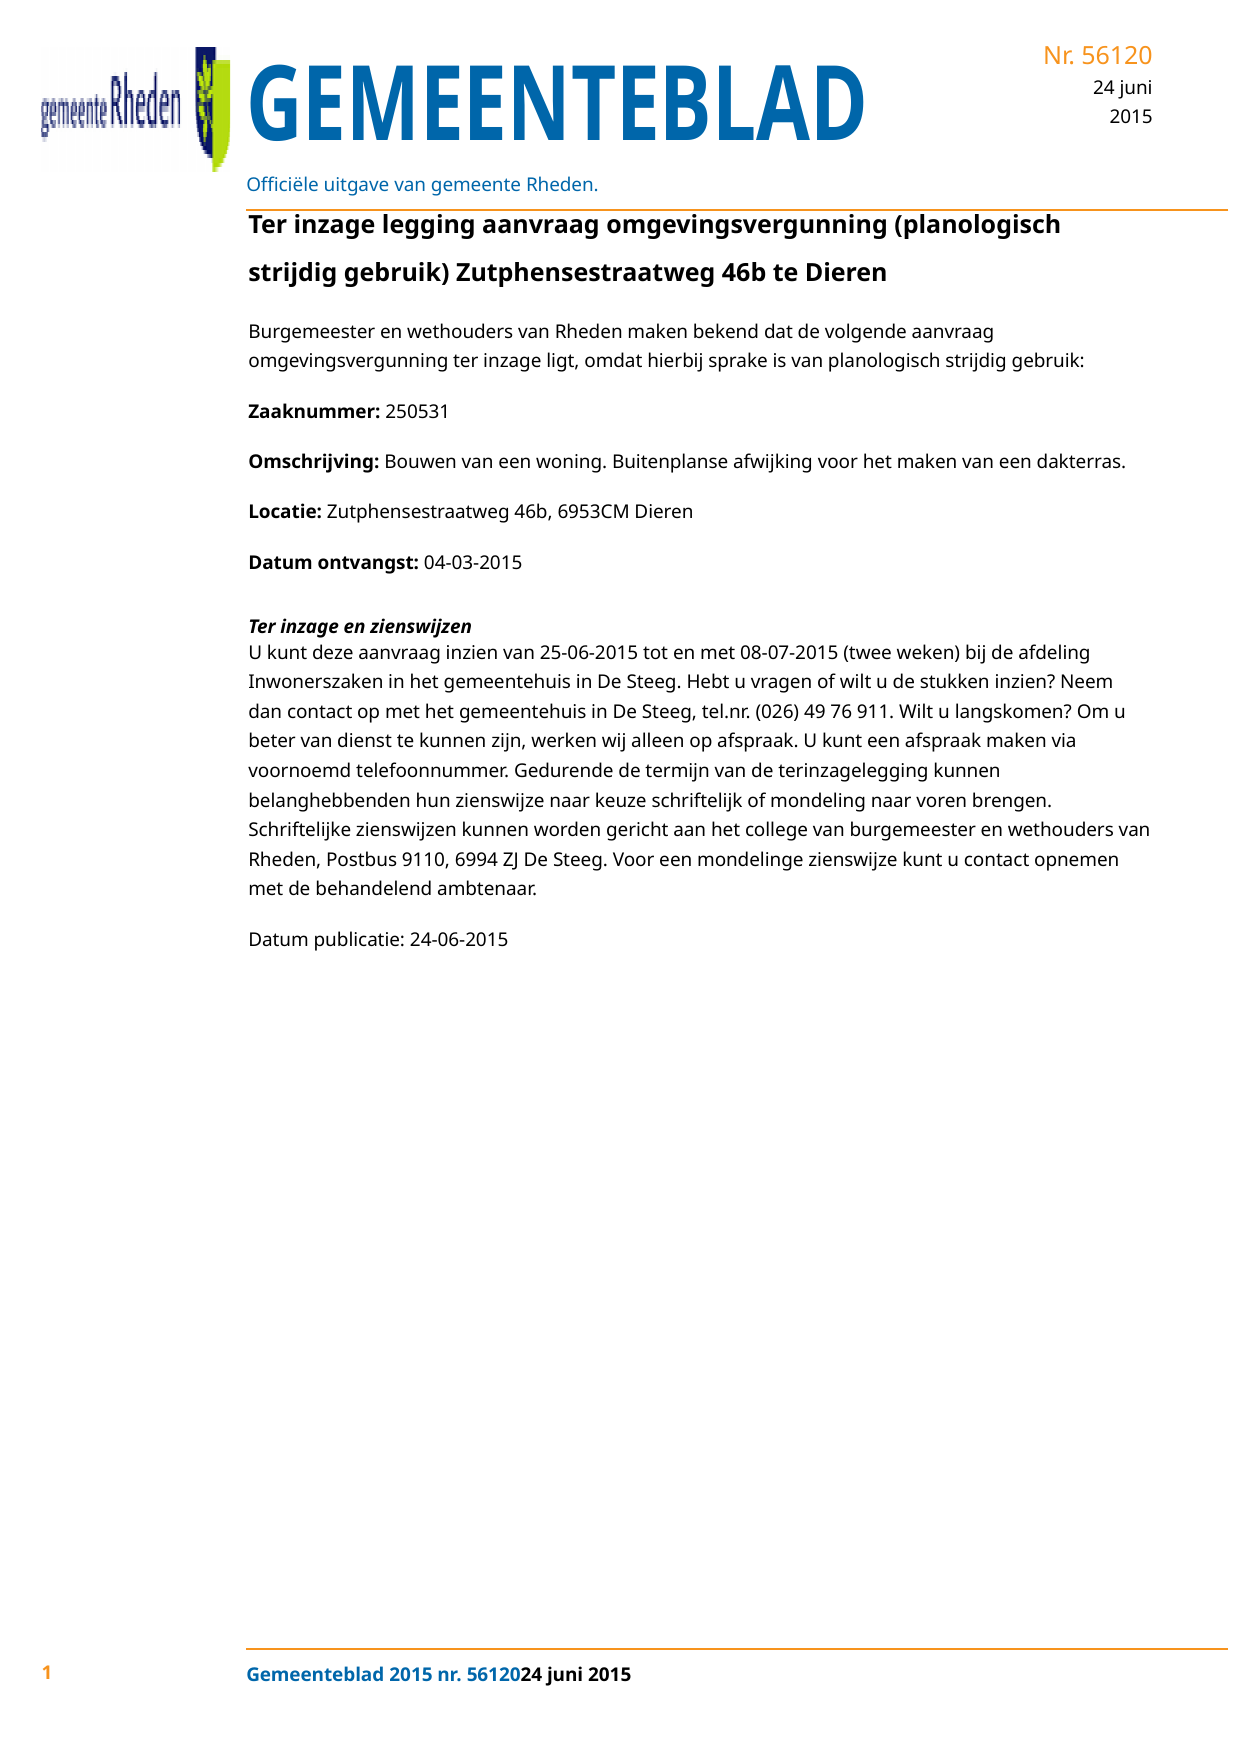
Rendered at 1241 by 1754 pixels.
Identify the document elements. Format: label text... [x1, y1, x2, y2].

picture [41, 47, 231, 172]
text Burgemeester en wethouders van Rheden maken bekend dat de volgende aanvraag omgevingsvergunning ter inzage ligt, omdat hierbij sprake is van planologisch strijdig gebruik: [248, 318, 1152, 373]
text Zaaknummer: 250531 [248, 398, 1152, 424]
text Ter inzage en zienswijzen [248, 613, 1152, 639]
text Ter inzage legging aanvraag omgevingsvergunning (planologisch strijdig gebruik) Zutphensestraatweg 46b te Dieren [248, 211, 1152, 288]
text Datum ontvangst: 04-03-2015 [248, 549, 1152, 575]
text Locatie: Zutphensestraatweg 46b, 6953CM Dieren [248, 499, 1152, 524]
text U kunt deze aanvraag inzien van 25-06-2015 tot en met 08-07-2015 (twee weken) bij de afdeling Inwonerszaken in het gemeentehuis in De Steeg. Hebt u vragen of wilt u de stukken inzien? Neem dan contact op met het gemeentehuis in De Steeg, tel.nr. (026) 49 76 911. Wilt u langskomen? Om u beter van dienst te kunnen zijn, werken wij alleen op afspraak. U kunt een afspraak maken via voornoemd telefoonnummer. Gedurende de termijn van de terinzagelegging kunnen belanghebbenden hun zienswijze naar keuze schriftelijk of mondeling naar voren brengen. Schriftelijke zienswijzen kunnen worden gericht aan het college van burgemeester en wethouders van Rheden, Postbus 9110, 6994 ZJ De Steeg. Voor een mondelinge zienswijze kunt u contact opnemen met de behandelend ambtenaar. [248, 639, 1152, 901]
text Datum publicatie: 24-06-2015 [248, 926, 1152, 952]
text Omschrijving: Bouwen van een woning. Buitenplanse afwijking voor het maken van een dakterras. [248, 448, 1152, 474]
